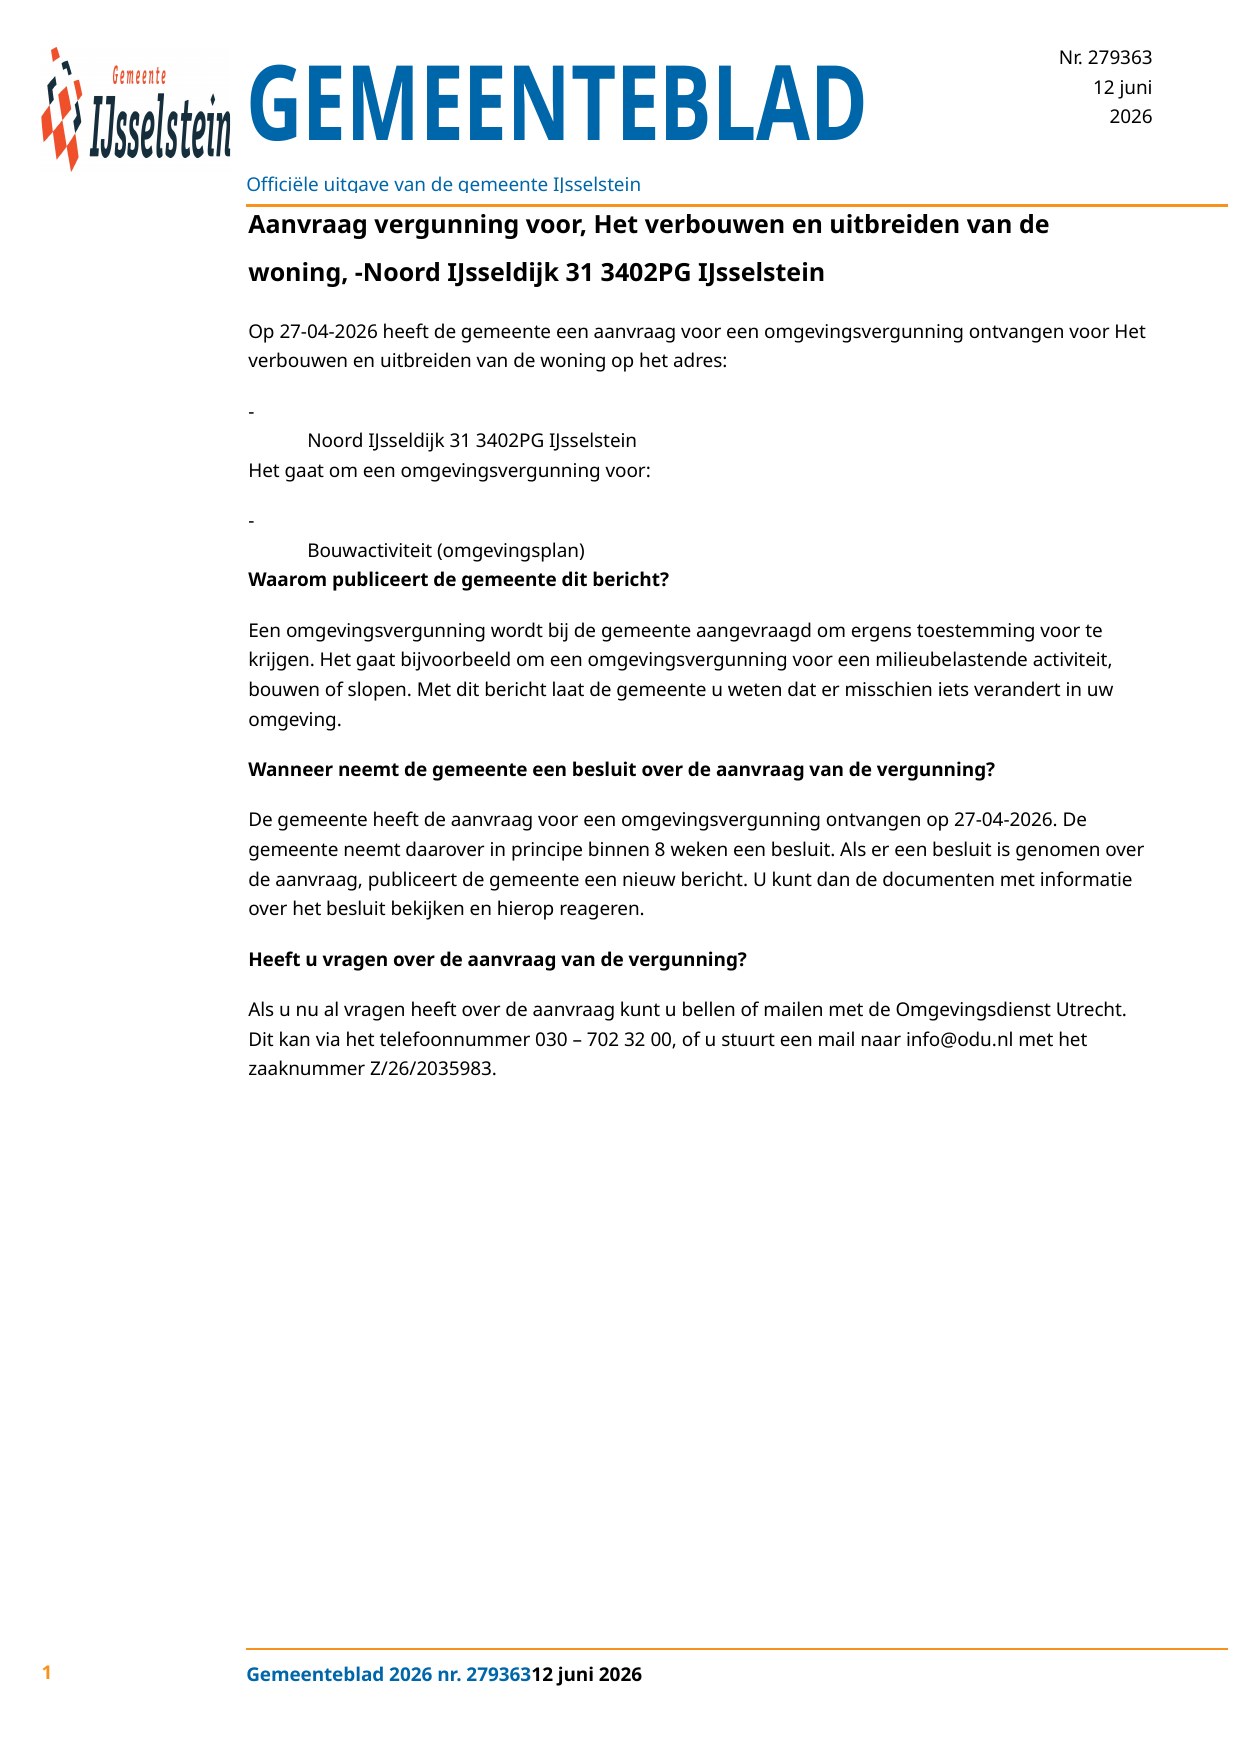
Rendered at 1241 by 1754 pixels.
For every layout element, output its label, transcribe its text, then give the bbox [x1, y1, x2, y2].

text Aanvraag vergunning voor, Het verbouwen en uitbreiden van de woning, -Noord IJsseldijk 31 3402PG IJsselstein [248, 207, 1152, 288]
text Als u nu al vragen heeft over de aanvraag kunt u bellen of mailen met de Omgevingsdienst Utrecht. Dit kan via het telefoonnummer 030 – 702 32 00, of u stuurt een mail naar info@odu.nl met het zaaknummer Z/26/2035983. [248, 996, 1152, 1081]
text Het gaat om een omgevingsvergunning voor: [248, 457, 1152, 483]
text Een omgevingsvergunning wordt bij de gemeente aangevraagd om ergens toestemming voor te krijgen. Het gaat bijvoorbeeld om een omgevingsvergunning voor een milieubelastende activiteit, bouwen of slopen. Met dit bericht laat de gemeente u weten dat er misschien iets verandert in uw omgeving. [248, 617, 1152, 732]
text Heeft u vragen over de aanvraag van de vergunning? [248, 946, 1152, 972]
text De gemeente heeft de aanvraag voor een omgevingsvergunning ontvangen op 27-04-2026. De gemeente neemt daarover in principe binnen 8 weken een besluit. Als er een besluit is genomen over de aanvraag, publiceert de gemeente een nieuw bericht. U kunt dan de documenten met informatie over het besluit bekijken en hierop reageren. [248, 807, 1152, 921]
list Noord IJsseldijk 31 3402PG IJsselstein [248, 427, 1152, 453]
text Op 27-04-2026 heeft de gemeente een aanvraag voor een omgevingsvergunning ontvangen voor Het verbouwen en uitbreiden van de woning op het adres: [248, 318, 1152, 373]
text Wanneer neemt de gemeente een besluit over de aanvraag van de vergunning? [248, 756, 1152, 782]
list Bouwactiviteit (omgevingsplan) [248, 537, 1152, 563]
picture [41, 47, 231, 172]
text Waarom publiceert de gemeente dit bericht? [248, 567, 1152, 592]
